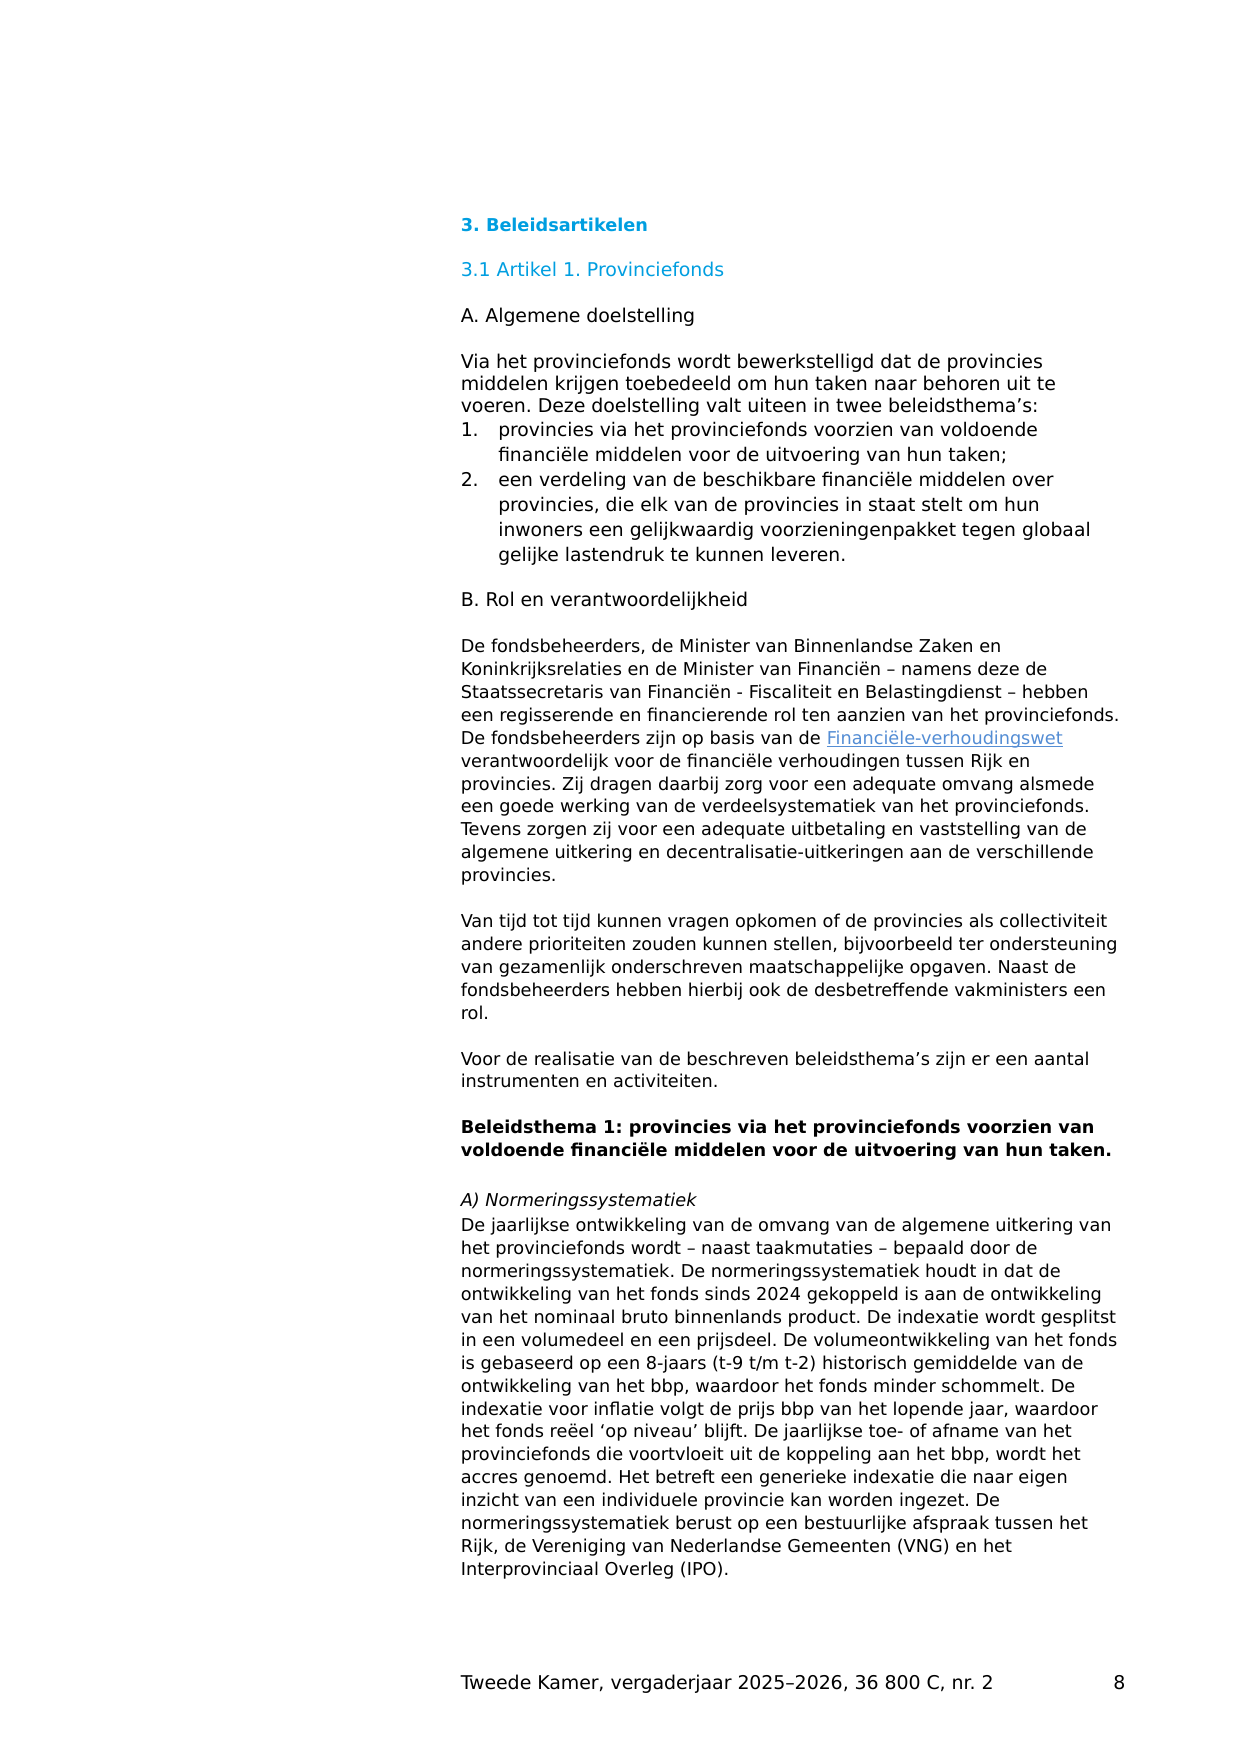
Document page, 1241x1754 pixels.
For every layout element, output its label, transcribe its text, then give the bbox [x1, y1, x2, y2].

list een verdeling van de beschikbare financiële middelen over provincies, die elk van de provincies in staat stelt om hun inwoners een gelijkwaardig voorzieningenpakket tegen globaal gelijke lastendruk te kunnen leveren. [461, 466, 1125, 566]
text Van tijd tot tijd kunnen vragen opkomen of de provincies als collectiviteit andere prioriteiten zouden kunnen stellen, bijvoorbeeld ter ondersteuning van gezamenlijk onderschreven maatschappelijke opgaven. Naast de fondsbeheerders hebben hierbij ook de desbetreffende vakministers een rol. [461, 909, 1125, 1024]
title B. Rol en verantwoordelijkheid [461, 588, 1125, 610]
title 3.1 Artikel 1. Provinciefonds [461, 259, 1125, 281]
text De fondsbeheerders, de Minister van Binnenlandse Zaken en Koninkrijksrelaties en de Minister van Financiën – namens deze de Staatssecretaris van Financiën - Fiscaliteit en Belastingdienst – hebben een regisserende en financierende rol ten aanzien van het provinciefonds. De fondsbeheerders zijn op basis van de Financiële-verhoudingswet verantwoordelijk voor de financiële verhoudingen tussen Rijk en provincies. Zij dragen daarbij zorg voor een adequate omvang alsmede een goede werking van de verdeelsystematiek van het provinciefonds. Tevens zorgen zij voor een adequate uitbetaling en vaststelling van de algemene uitkering en decentralisatie-uitkeringen aan de verschillende provincies. [461, 634, 1125, 886]
list provincies via het provinciefonds voorzien van voldoende financiële middelen voor de uitvoering van hun taken; [461, 416, 1125, 466]
text Beleidsthema 1: provincies via het provinciefonds voorzien van voldoende financiële middelen voor de uitvoering van hun taken. [461, 1115, 1125, 1161]
title A. Algemene doelstelling [461, 305, 1125, 327]
text A) Normeringssystematiek [461, 1188, 1125, 1211]
text Via het provinciefonds wordt bewerkstelligd dat de provincies middelen krijgen toebedeeld om hun taken naar behoren uit te voeren. Deze doelstelling valt uiteen in twee beleidsthema’s: [461, 351, 1125, 416]
title 3. Beleidsartikelen [461, 213, 1125, 236]
text Voor de realisatie van de beschreven beleidsthema’s zijn er een aantal instrumenten en activiteiten. [461, 1047, 1125, 1092]
text De jaarlijkse ontwikkeling van de omvang van de algemene uitkering van het provinciefonds wordt – naast taakmutaties – bepaald door de normeringssystematiek. De normeringssystematiek houdt in dat de ontwikkeling van het fonds sinds 2024 gekoppeld is aan de ontwikkeling van het nominaal bruto binnenlands product. De indexatie wordt gesplitst in een volumedeel en een prijsdeel. De volumeontwikkeling van het fonds is gebaseerd op een 8-jaars (t-9 t/m t-2) historisch gemiddelde van de ontwikkeling van het bbp, waardoor het fonds minder schommelt. De indexatie voor inflatie volgt de prijs bbp van het lopende jaar, waardoor het fonds reëel ‘op niveau’ blijft. De jaarlijkse toe- of afname van het provinciefonds die voortvloeit uit de koppeling aan het bbp, wordt het accres genoemd. Het betreft een generieke indexatie die naar eigen inzicht van een individuele provincie kan worden ingezet. De normeringssystematiek berust op een bestuurlijke afspraak tussen het Rijk, de Vereniging van Nederlandse Gemeenten (VNG) en het Interprovinciaal Overleg (IPO). [461, 1213, 1125, 1580]
